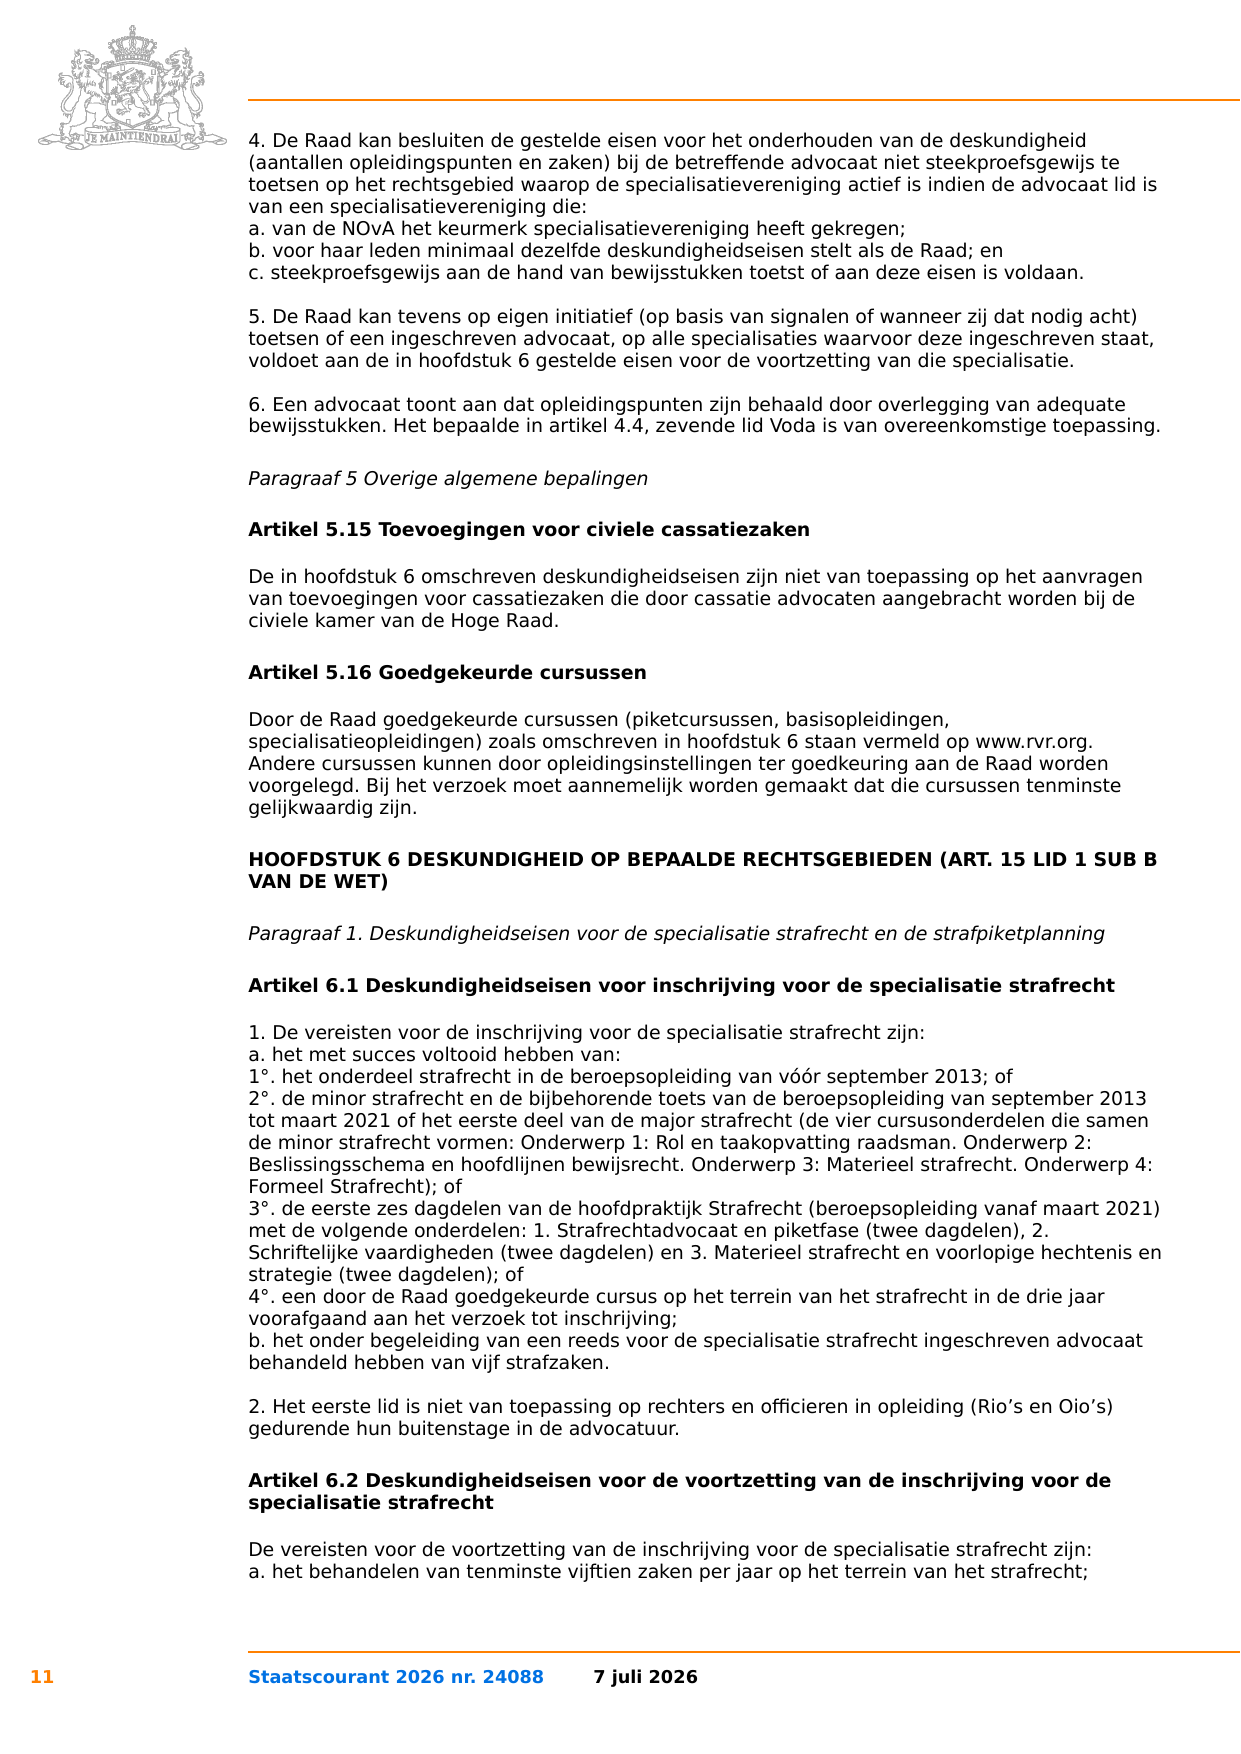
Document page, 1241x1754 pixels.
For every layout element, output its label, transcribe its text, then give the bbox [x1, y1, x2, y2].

subtitle Artikel 6.1 Deskundigheidseisen voor inschrijving voor de specialisatie strafrecht [248, 975, 1163, 997]
text 2°. de minor strafrecht en de bijbehorende toets van de beroepsopleiding van september 2013 tot maart 2021 of het eerste deel van de major strafrecht (de vier cursusonderdelen die samen de minor strafrecht vormen: Onderwerp 1: Rol en taakopvatting raadsman. Onderwerp 2: Beslissingsschema en hoofdlijnen bewijsrecht. Onderwerp 3: Materieel strafrecht. Onderwerp 4: Formeel Strafrecht); of [248, 1088, 1163, 1198]
text 1°. het onderdeel strafrecht in de beroepsopleiding van vóór september 2013; of [248, 1066, 1163, 1088]
subtitle Artikel 5.16 Goedgekeurde cursussen [248, 662, 1163, 684]
text a. van de NOvA het keurmerk specialisatievereniging heeft gekregen; [248, 218, 1163, 240]
subtitle Artikel 6.2 Deskundigheidseisen voor de voortzetting van de inschrijving voor de specialisatie strafrecht [248, 1469, 1163, 1513]
text 3°. de eerste zes dagdelen van de hoofdpraktijk Strafrecht (beroepsopleiding vanaf maart 2021) met de volgende onderdelen: 1. Strafrechtadvocaat en piketfase (twee dagdelen), 2. Schriftelijke vaardigheden (twee dagdelen) en 3. Materieel strafrecht en voorlopige hechtenis en strategie (twee dagdelen); of [248, 1198, 1163, 1286]
text 5. De Raad kan tevens op eigen initiatief (op basis van signalen of wanneer zij dat nodig acht) toetsen of een ingeschreven advocaat, op alle specialisaties waarvoor deze ingeschreven staat, voldoet aan de in hoofdstuk 6 gestelde eisen voor de voortzetting van die specialisatie. [248, 306, 1163, 372]
text 6. Een advocaat toont aan dat opleidingspunten zijn behaald door overlegging van adequate bewijsstukken. Het bepaalde in artikel 4.4, zevende lid Voda is van overeenkomstige toepassing. [248, 393, 1163, 437]
text a. het met succes voltooid hebben van: [248, 1044, 1163, 1066]
text a. het behandelen van tenminste vijftien zaken per jaar op het terrein van het strafrecht; [248, 1561, 1163, 1582]
subtitle HOOFDSTUK 6 DESKUNDIGHEID OP BEPAALDE RECHTSGEBIEDEN (ART. 15 LID 1 SUB B VAN DE WET) [248, 849, 1163, 893]
text c. steekproefsgewijs aan de hand van bewijsstukken toetst of aan deze eisen is voldaan. [248, 262, 1163, 284]
text b. voor haar leden minimaal dezelfde deskundigheidseisen stelt als de Raad; en [248, 240, 1163, 262]
text 4. De Raad kan besluiten de gestelde eisen voor het onderhouden van de deskundigheid (aantallen opleidingspunten en zaken) bij de betreffende advocaat niet steekproefsgewijs te toetsen op het rechtsgebied waarop de specialisatievereniging actief is indien de advocaat lid is van een specialisatievereniging die: [248, 130, 1163, 218]
subtitle Paragraaf 5 Overige algemene bepalingen [248, 467, 1163, 489]
text De vereisten voor de voortzetting van de inschrijving voor de specialisatie strafrecht zijn: [248, 1538, 1163, 1561]
picture [38, 25, 227, 150]
text Door de Raad goedgekeurde cursussen (piketcursussen, basisopleidingen, specialisatieopleidingen) zoals omschreven in hoofdstuk 6 staan vermeld op www.rvr.org. Andere cursussen kunnen door opleidingsinstellingen ter goedkeuring aan de Raad worden voorgelegd. Bij het verzoek moet aannemelijk worden gemaakt dat die cursussen tenminste gelijkwaardig zijn. [248, 709, 1163, 819]
subtitle Artikel 5.15 Toevoegingen voor civiele cassatiezaken [248, 519, 1163, 541]
text 1. De vereisten voor de inschrijving voor de specialisatie strafrecht zijn: [248, 1022, 1163, 1044]
text De in hoofdstuk 6 omschreven deskundigheidseisen zijn niet van toepassing op het aanvragen van toevoegingen voor cassatiezaken die door cassatie advocaten aangebracht worden bij de civiele kamer van de Hoge Raad. [248, 566, 1163, 632]
text 2. Het eerste lid is niet van toepassing op rechters en officieren in opleiding (Rio’s en Oio’s) gedurende hun buitenstage in de advocatuur. [248, 1396, 1163, 1439]
subtitle Paragraaf 1. Deskundigheidseisen voor de specialisatie strafrecht en de strafpiketplanning [248, 923, 1163, 945]
text b. het onder begeleiding van een reeds voor de specialisatie strafrecht ingeschreven advocaat behandeld hebben van vijf strafzaken. [248, 1330, 1163, 1374]
text 4°. een door de Raad goedgekeurde cursus op het terrein van het strafrecht in de drie jaar voorafgaand aan het verzoek tot inschrijving; [248, 1286, 1163, 1330]
